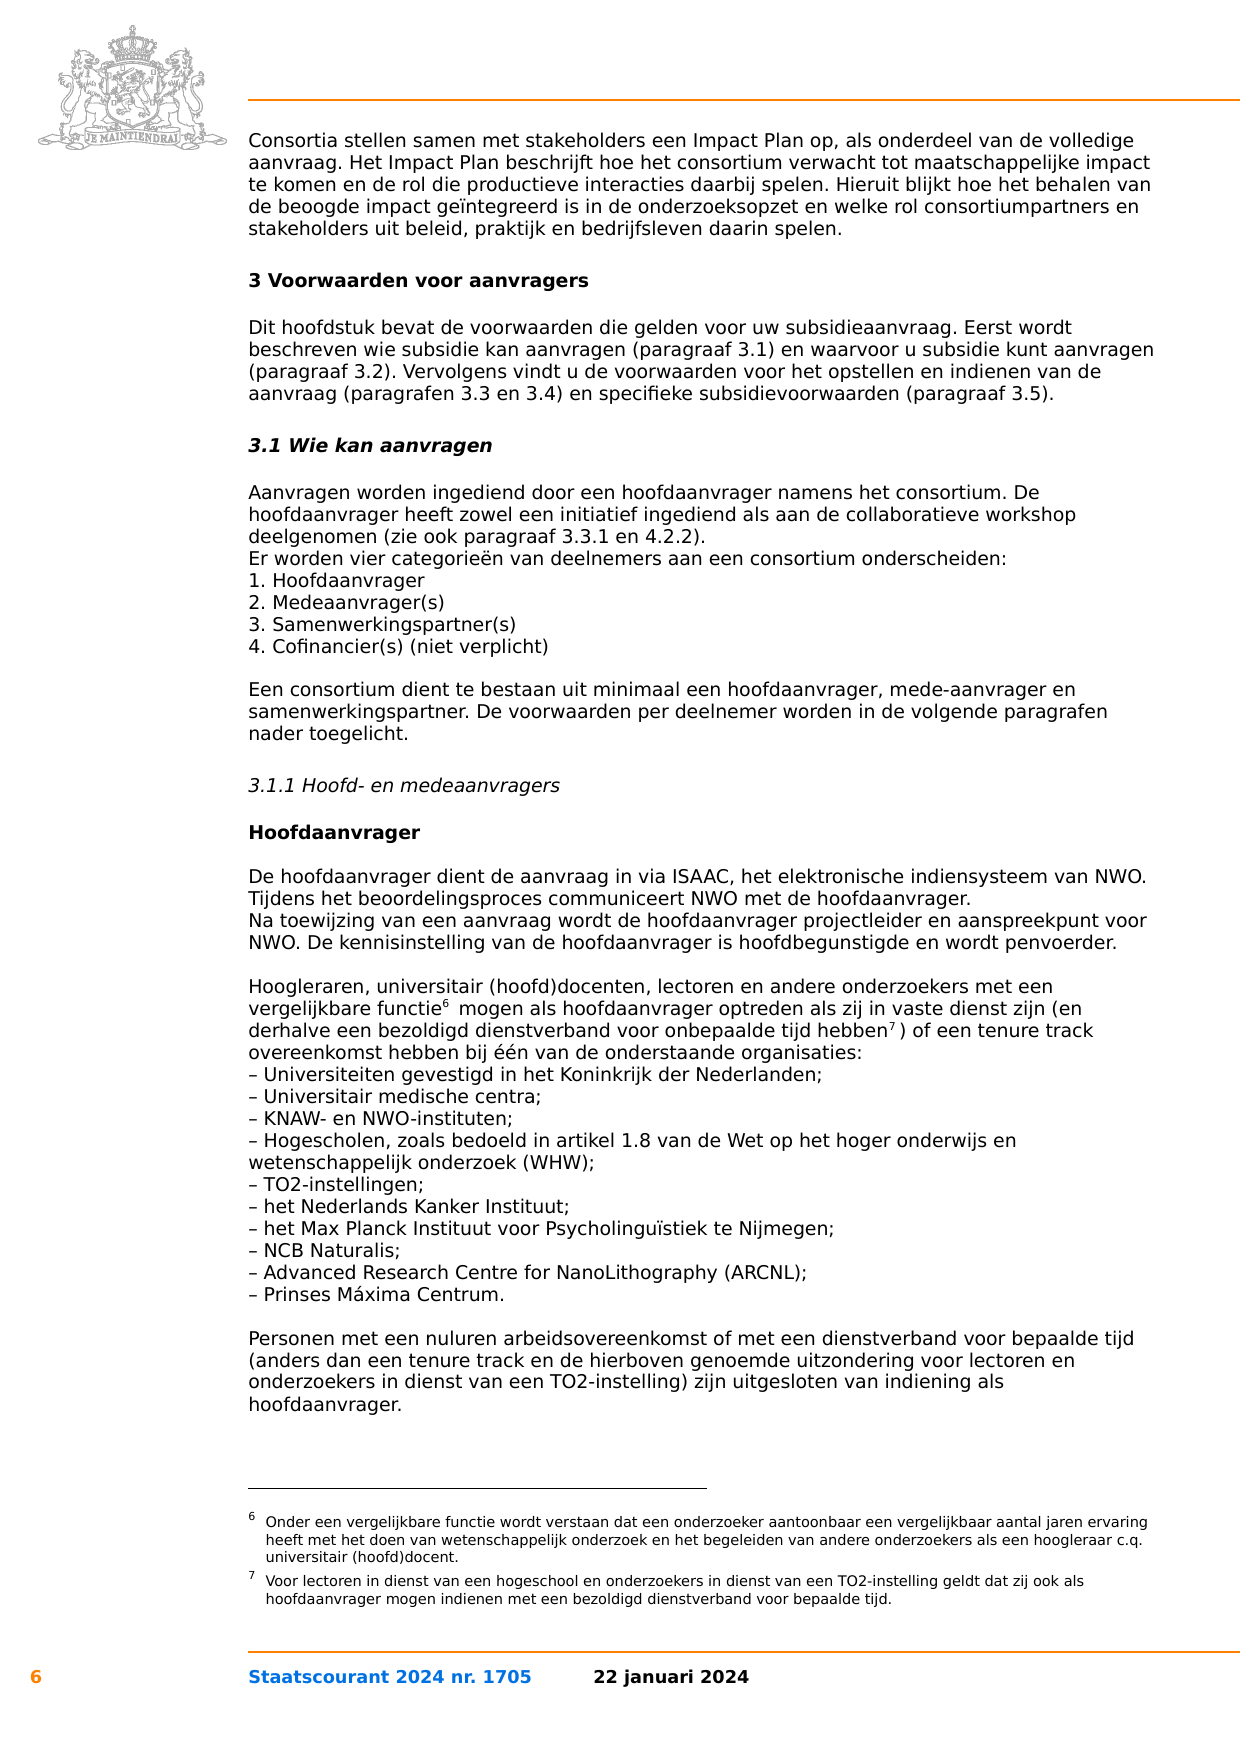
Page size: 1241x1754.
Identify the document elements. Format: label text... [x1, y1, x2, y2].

text Er worden vier categorieën van deelnemers aan een consortium onderscheiden: [248, 548, 1163, 569]
text Hoogleraren, universitair (hoofd)docenten, lectoren en andere onderzoekers met een vergelijkbare functie mogen als hoofdaanvrager optreden als zij in vaste dienst zijn (en derhalve een bezoldigd dienstverband voor onbepaalde tijd hebben) of een tenure track overeenkomst hebben bij één van de onderstaande organisaties: [248, 976, 1163, 1064]
text – het Max Planck Instituut voor Psycholinguïstiek te Nijmegen; [248, 1218, 1163, 1240]
text – NCB Naturalis; [248, 1240, 1163, 1262]
text Een consortium dient te bestaan uit minimaal een hoofdaanvrager, mede-aanvrager en samenwerkingspartner. De voorwaarden per deelnemer worden in de volgende paragrafen nader toegelicht. [248, 679, 1163, 745]
text De hoofdaanvrager dient de aanvraag in via ISAAC, het elektronische indiensysteem van NWO. Tijdens het beoordelingsproces communiceert NWO met de hoofdaanvrager. [248, 866, 1163, 910]
text Aanvragen worden ingediend door een hoofdaanvrager namens het consortium. De hoofdaanvrager heeft zowel een initiatief ingediend als aan de collaboratieve workshop deelgenomen (zie ook paragraaf 3.3.1 en 4.2.2). [248, 482, 1163, 548]
subtitle Hoofdaanvrager [248, 822, 1163, 844]
text Consortia stellen samen met stakeholders een Impact Plan op, als onderdeel van de volledige aanvraag. Het Impact Plan beschrijft hoe het consortium verwacht tot maatschappelijke impact te komen en de rol die productieve interacties daarbij spelen. Hieruit blijkt hoe het behalen van de beoogde impact geïntegreerd is in de onderzoeksopzet en welke rol consortiumpartners en stakeholders uit beleid, praktijk en bedrijfsleven daarin spelen. [248, 130, 1163, 240]
text Personen met een nuluren arbeidsovereenkomst of met een dienstverband voor bepaalde tijd (anders dan een tenure track en de hierboven genoemde uitzondering voor lectoren en onderzoekers in dienst van een TO2-instelling) zijn uitgesloten van indiening als hoofdaanvrager. [248, 1327, 1163, 1415]
subtitle 3.1.1 Hoofd- en medeaanvragers [248, 775, 1163, 797]
text – Universitair medische centra; [248, 1086, 1163, 1108]
text – TO2-instellingen; [248, 1174, 1163, 1196]
text 2. Medeaanvrager(s) [248, 592, 1163, 613]
subtitle 3 Voorwaarden voor aanvragers [248, 270, 1163, 292]
text 4. Cofinancier(s) (niet verplicht) [248, 636, 1163, 657]
subtitle 3.1 Wie kan aanvragen [248, 435, 1163, 457]
text – het Nederlands Kanker Instituut; [248, 1196, 1163, 1218]
text 1. Hoofdaanvrager [248, 569, 1163, 592]
text 3. Samenwerkingspartner(s) [248, 613, 1163, 636]
text – KNAW- en NWO-instituten; [248, 1108, 1163, 1130]
picture [38, 25, 227, 150]
text Voor lectoren in dienst van een hogeschool en onderzoekers in dienst van een TO2-instelling geldt dat zij ook als hoofdaanvrager mogen indienen met een bezoldigd dienstverband voor bepaalde tijd. [248, 1569, 1163, 1608]
text Dit hoofdstuk bevat de voorwaarden die gelden voor uw subsidieaanvraag. Eerst wordt beschreven wie subsidie kan aanvragen (paragraaf 3.1) en waarvoor u subsidie kunt aanvragen (paragraaf 3.2). Vervolgens vindt u de voorwaarden voor het opstellen en indienen van de aanvraag (paragrafen 3.3 en 3.4) en specifieke subsidievoorwaarden (paragraaf 3.5). [248, 317, 1163, 405]
text – Universiteiten gevestigd in het Koninkrijk der Nederlanden; [248, 1064, 1163, 1086]
text Na toewijzing van een aanvraag wordt de hoofdaanvrager projectleider en aanspreekpunt voor NWO. De kennisinstelling van de hoofdaanvrager is hoofdbegunstigde en wordt penvoerder. [248, 910, 1163, 954]
text Onder een vergelijkbare functie wordt verstaan dat een onderzoeker aantoonbaar een vergelijkbaar aantal jaren ervaring heeft met het doen van wetenschappelijk onderzoek en het begeleiden van andere onderzoekers als een hoogleraar c.q. universitair (hoofd)docent. [248, 1510, 1163, 1566]
text – Prinses Máxima Centrum. [248, 1284, 1163, 1306]
text – Hogescholen, zoals bedoeld in artikel 1.8 van de Wet op het hoger onderwijs en wetenschappelijk onderzoek (WHW); [248, 1130, 1163, 1174]
text – Advanced Research Centre for NanoLithography (ARCNL); [248, 1262, 1163, 1284]
